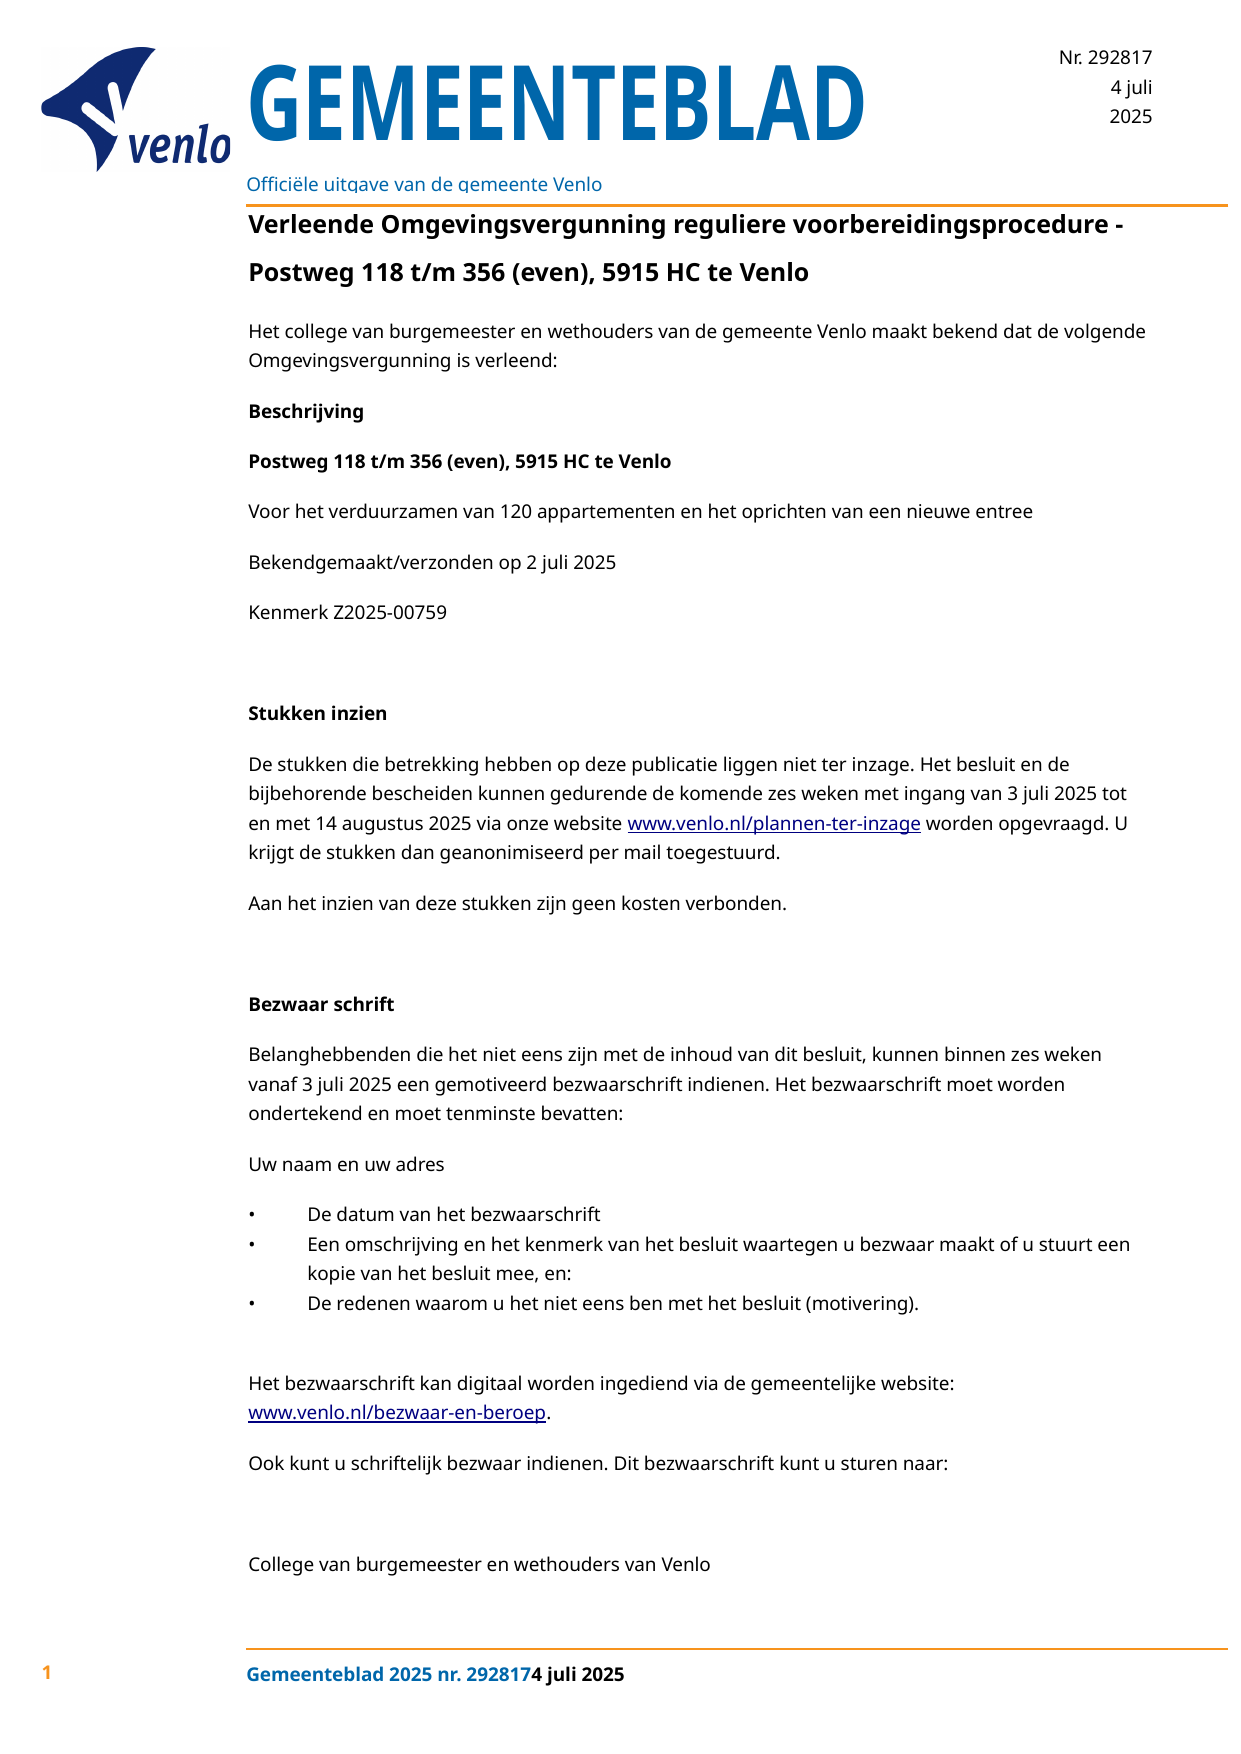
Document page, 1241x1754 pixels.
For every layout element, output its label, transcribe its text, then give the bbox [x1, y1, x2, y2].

text College van burgemeester en wethouders van Venlo [248, 1551, 1152, 1577]
text Bezwaar schrift [248, 991, 1152, 1017]
list De redenen waarom u het niet eens ben met het besluit (motivering). [248, 1290, 1152, 1316]
text Het college van burgemeester en wethouders van de gemeente Venlo maakt bekend dat de volgende Omgevingsvergunning is verleend: [248, 318, 1152, 373]
text Aan het inzien van deze stukken zijn geen kosten verbonden. [248, 890, 1152, 916]
text Postweg 118 t/m 356 (even), 5915 HC te Venlo [248, 448, 1152, 474]
text Uw naam en uw adres [248, 1151, 1152, 1177]
text Ook kunt u schriftelijk bezwaar indienen. Dit bezwaarschrift kunt u sturen naar: [248, 1450, 1152, 1476]
list De datum van het bezwaarschrift [248, 1201, 1152, 1227]
text Kenmerk Z2025-00759 [248, 599, 1152, 625]
picture [41, 47, 231, 172]
text Voor het verduurzamen van 120 appartementen en het oprichten van een nieuwe entree [248, 499, 1152, 524]
text Bekendgemaakt/verzonden op 2 juli 2025 [248, 549, 1152, 575]
text Het bezwaarschrift kan digitaal worden ingediend via de gemeentelijke website: www.venlo.nl/bezwaar-en-beroep. [248, 1370, 1152, 1425]
text Verleende Omgevingsvergunning reguliere voorbereidingsprocedure - Postweg 118 t/m 356 (even), 5915 HC te Venlo [248, 207, 1152, 288]
list Een omschrijving en het kenmerk van het besluit waartegen u bezwaar maakt of u stuurt een kopie van het besluit mee, en: [248, 1231, 1152, 1286]
text De stukken die betrekking hebben op deze publicatie liggen niet ter inzage. Het besluit en de bijbehorende bescheiden kunnen gedurende de komende zes weken met ingang van 3 juli 2025 tot en met 14 augustus 2025 via onze website www.venlo.nl/plannen-ter-inzage worden opgevraagd. U krijgt de stukken dan geanonimiseerd per mail toegestuurd. [248, 751, 1152, 865]
text Stukken inzien [248, 700, 1152, 726]
text Belanghebbenden die het niet eens zijn met de inhoud van dit besluit, kunnen binnen zes weken vanaf 3 juli 2025 een gemotiveerd bezwaarschrift indienen. Het bezwaarschrift moet worden ondertekend en moet tenminste bevatten: [248, 1041, 1152, 1126]
text Beschrijving [248, 398, 1152, 424]
